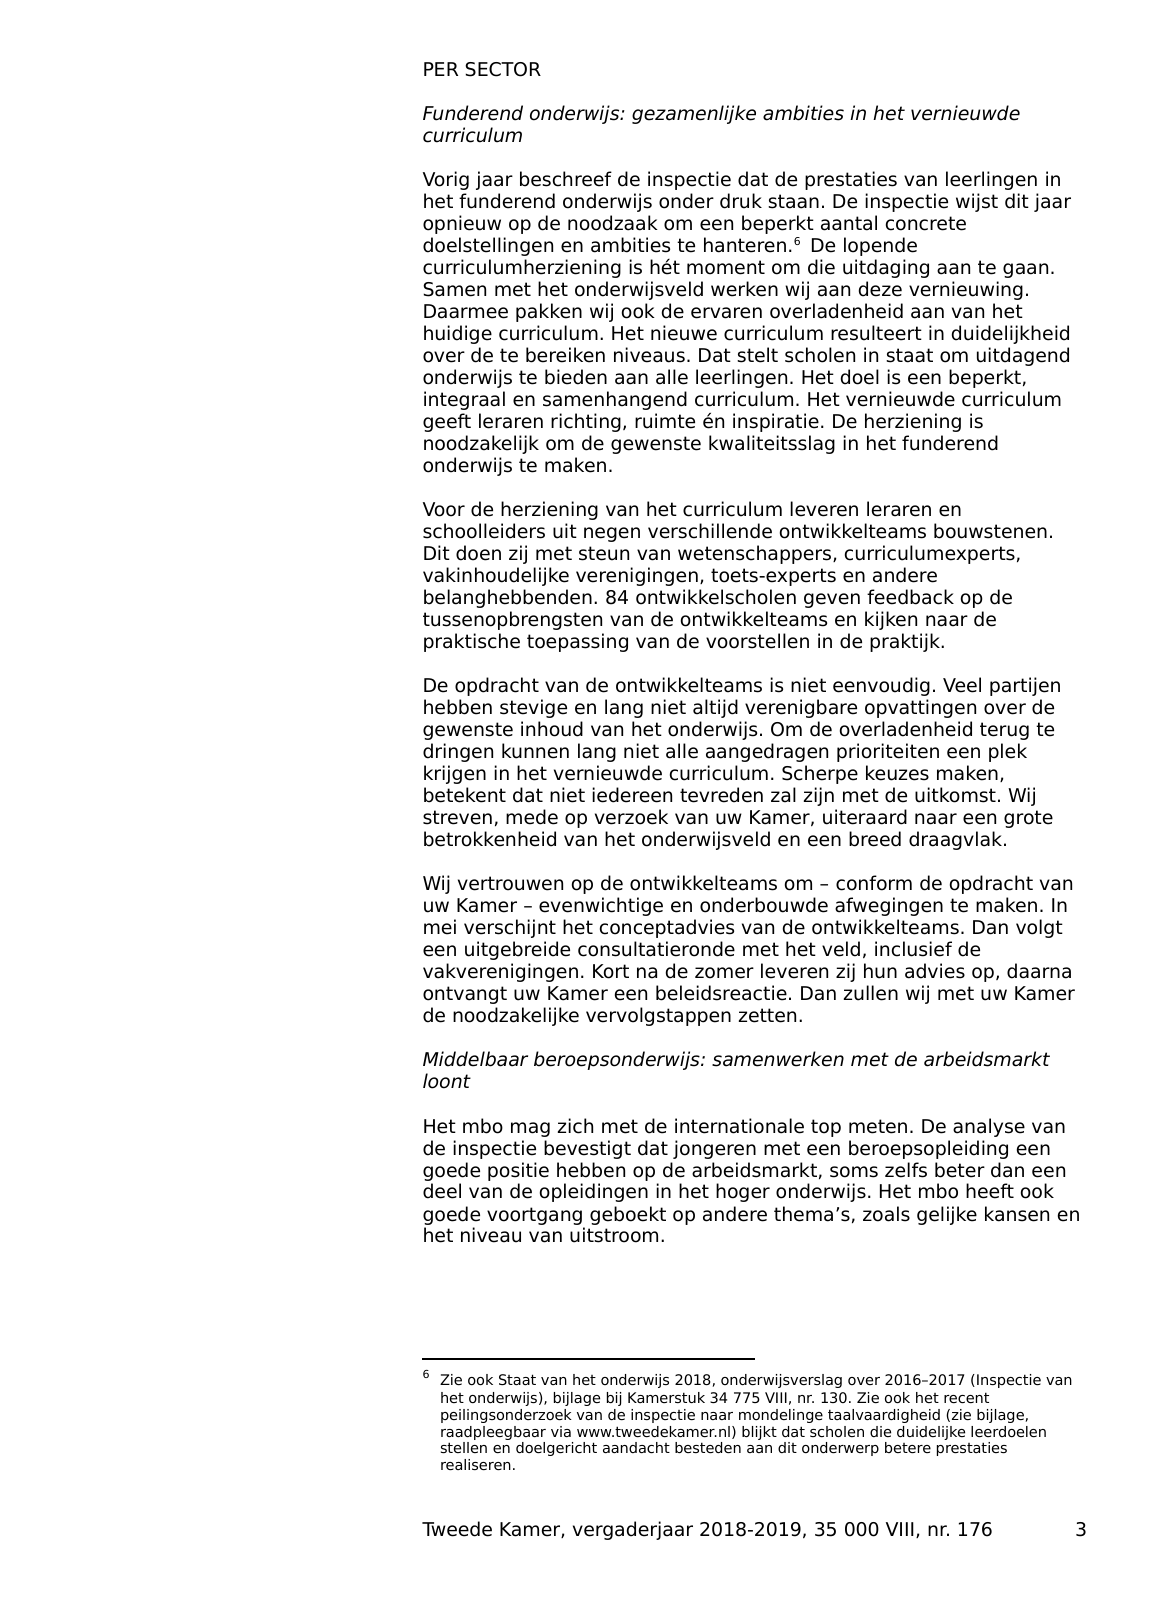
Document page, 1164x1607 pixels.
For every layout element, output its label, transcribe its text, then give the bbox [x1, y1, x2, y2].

text Het mbo mag zich met de internationale top meten. De analyse van de inspectie bevestigt dat jongeren met een beroepsopleiding een goede positie hebben op de arbeidsmarkt, soms zelfs beter dan een deel van de opleidingen in het hoger onderwijs. Het mbo heeft ook goede voortgang geboekt op andere thema’s, zoals gelijke kansen en het niveau van uitstroom. [422, 1116, 1087, 1247]
text Wij vertrouwen op de ontwikkelteams om – conform de opdracht van uw Kamer – evenwichtige en onderbouwde afwegingen te maken. In mei verschijnt het conceptadvies van de ontwikkelteams. Dan volgt een uitgebreide consultatieronde met het veld, inclusief de vakverenigingen. Kort na de zomer leveren zij hun advies op, daarna ontvangt uw Kamer een beleidsreactie. Dan zullen wij met uw Kamer de noodzakelijke vervolgstappen zetten. [422, 873, 1087, 1027]
text Voor de herziening van het curriculum leveren leraren en schoolleiders uit negen verschillende ontwikkelteams bouwstenen. Dit doen zij met steun van wetenschappers, curriculumexperts, vakinhoudelijke verenigingen, toets-experts en andere belanghebbenden. 84 ontwikkelscholen geven feedback op de tussenopbrengsten van de ontwikkelteams en kijken naar de praktische toepassing van de voorstellen in de praktijk. [422, 499, 1087, 653]
text Zie ook Staat van het onderwijs 2018, onderwijsverslag over 2016–2017 (Inspectie van het onderwijs), bijlage bij Kamerstuk 34 775 VIII, nr. 130. Zie ook het recent peilingsonderzoek van de inspectie naar mondelinge taalvaardigheid (zie bijlage, raadpleegbaar via www.tweedekamer.nl) blijkt dat scholen die duidelijke leerdoelen stellen en doelgericht aandacht besteden aan dit onderwerp betere prestaties realiseren. [422, 1368, 1087, 1474]
text Vorig jaar beschreef de inspectie dat de prestaties van leerlingen in het funderend onderwijs onder druk staan. De inspectie wijst dit jaar opnieuw op de noodzaak om een beperkt aantal concrete doelstellingen en ambities te hanteren. De lopende curriculumherziening is hét moment om die uitdaging aan te gaan. Samen met het onderwijsveld werken wij aan deze vernieuwing. Daarmee pakken wij ook de ervaren overladenheid aan van het huidige curriculum. Het nieuwe curriculum resulteert in duidelijkheid over de te bereiken niveaus. Dat stelt scholen in staat om uitdagend onderwijs te bieden aan alle leerlingen. Het doel is een beperkt, integraal en samenhangend curriculum. Het vernieuwde curriculum geeft leraren richting, ruimte én inspiratie. De herziening is noodzakelijk om de gewenste kwaliteitsslag in het funderend onderwijs te maken. [422, 169, 1087, 477]
subtitle Middelbaar beroepsonderwijs: samenwerken met de arbeidsmarkt loont [422, 1049, 1087, 1093]
text De opdracht van de ontwikkelteams is niet eenvoudig. Veel partijen hebben stevige en lang niet altijd verenigbare opvattingen over de gewenste inhoud van het onderwijs. Om de overladenheid terug te dringen kunnen lang niet alle aangedragen prioriteiten een plek krijgen in het vernieuwde curriculum. Scherpe keuzes maken, betekent dat niet iedereen tevreden zal zijn met de uitkomst. Wij streven, mede op verzoek van uw Kamer, uiteraard naar een grote betrokkenheid van het onderwijsveld en een breed draagvlak. [422, 675, 1087, 851]
subtitle PER SECTOR [422, 59, 1087, 81]
subtitle Funderend onderwijs: gezamenlijke ambities in het vernieuwde curriculum [422, 103, 1087, 147]
